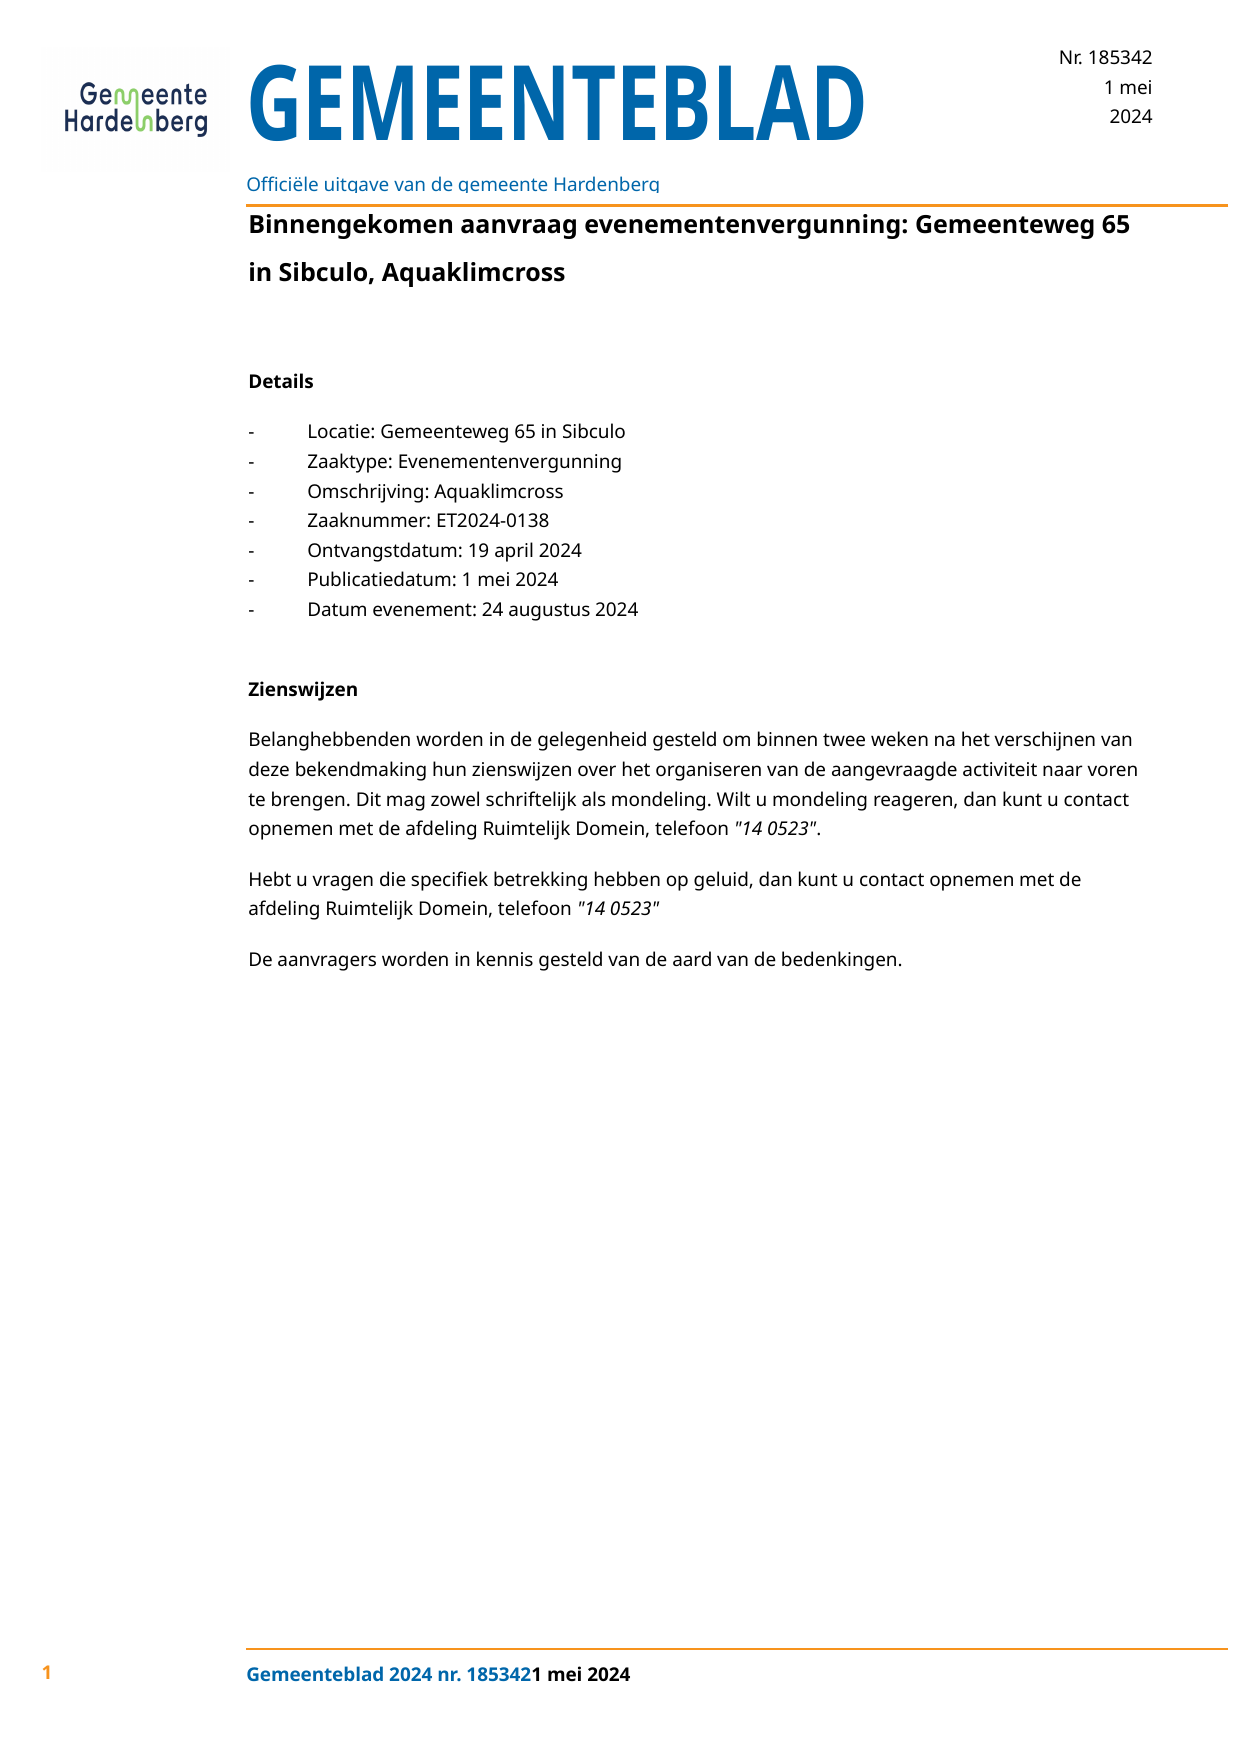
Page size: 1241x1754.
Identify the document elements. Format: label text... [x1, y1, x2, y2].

text Belanghebbenden worden in de gelegenheid gesteld om binnen twee weken na het verschijnen van deze bekendmaking hun zienswijzen over het organiseren van de aangevraagde activiteit naar voren te brengen. Dit mag zowel schriftelijk als mondeling. Wilt u mondeling reageren, dan kunt u contact opnemen met de afdeling Ruimtelijk Domein, telefoon "14 0523". [248, 727, 1152, 841]
list Publicatiedatum: 1 mei 2024 [248, 567, 1152, 592]
list Datum evenement: 24 augustus 2024 [248, 596, 1152, 622]
list Locatie: Gemeenteweg 65 in Sibculo [248, 419, 1152, 444]
list Ontvangstdatum: 19 april 2024 [248, 537, 1152, 563]
list Zaaktype: Evenementenvergunning [248, 448, 1152, 474]
text Hebt u vragen die specifiek betrekking hebben op geluid, dan kunt u contact opnemen met de afdeling Ruimtelijk Domein, telefoon "14 0523" [248, 866, 1152, 921]
text De aanvragers worden in kennis gesteld van de aard van de bedenkingen. [248, 946, 1152, 972]
text Details [248, 368, 1152, 394]
list Omschrijving: Aquaklimcross [248, 478, 1152, 504]
picture [41, 47, 231, 172]
text Zienswijzen [248, 676, 1152, 702]
text Binnengekomen aanvraag evenementenvergunning: Gemeenteweg 65 in Sibculo, Aquaklimcross [248, 207, 1152, 288]
list Zaaknummer: ET2024-0138 [248, 507, 1152, 533]
